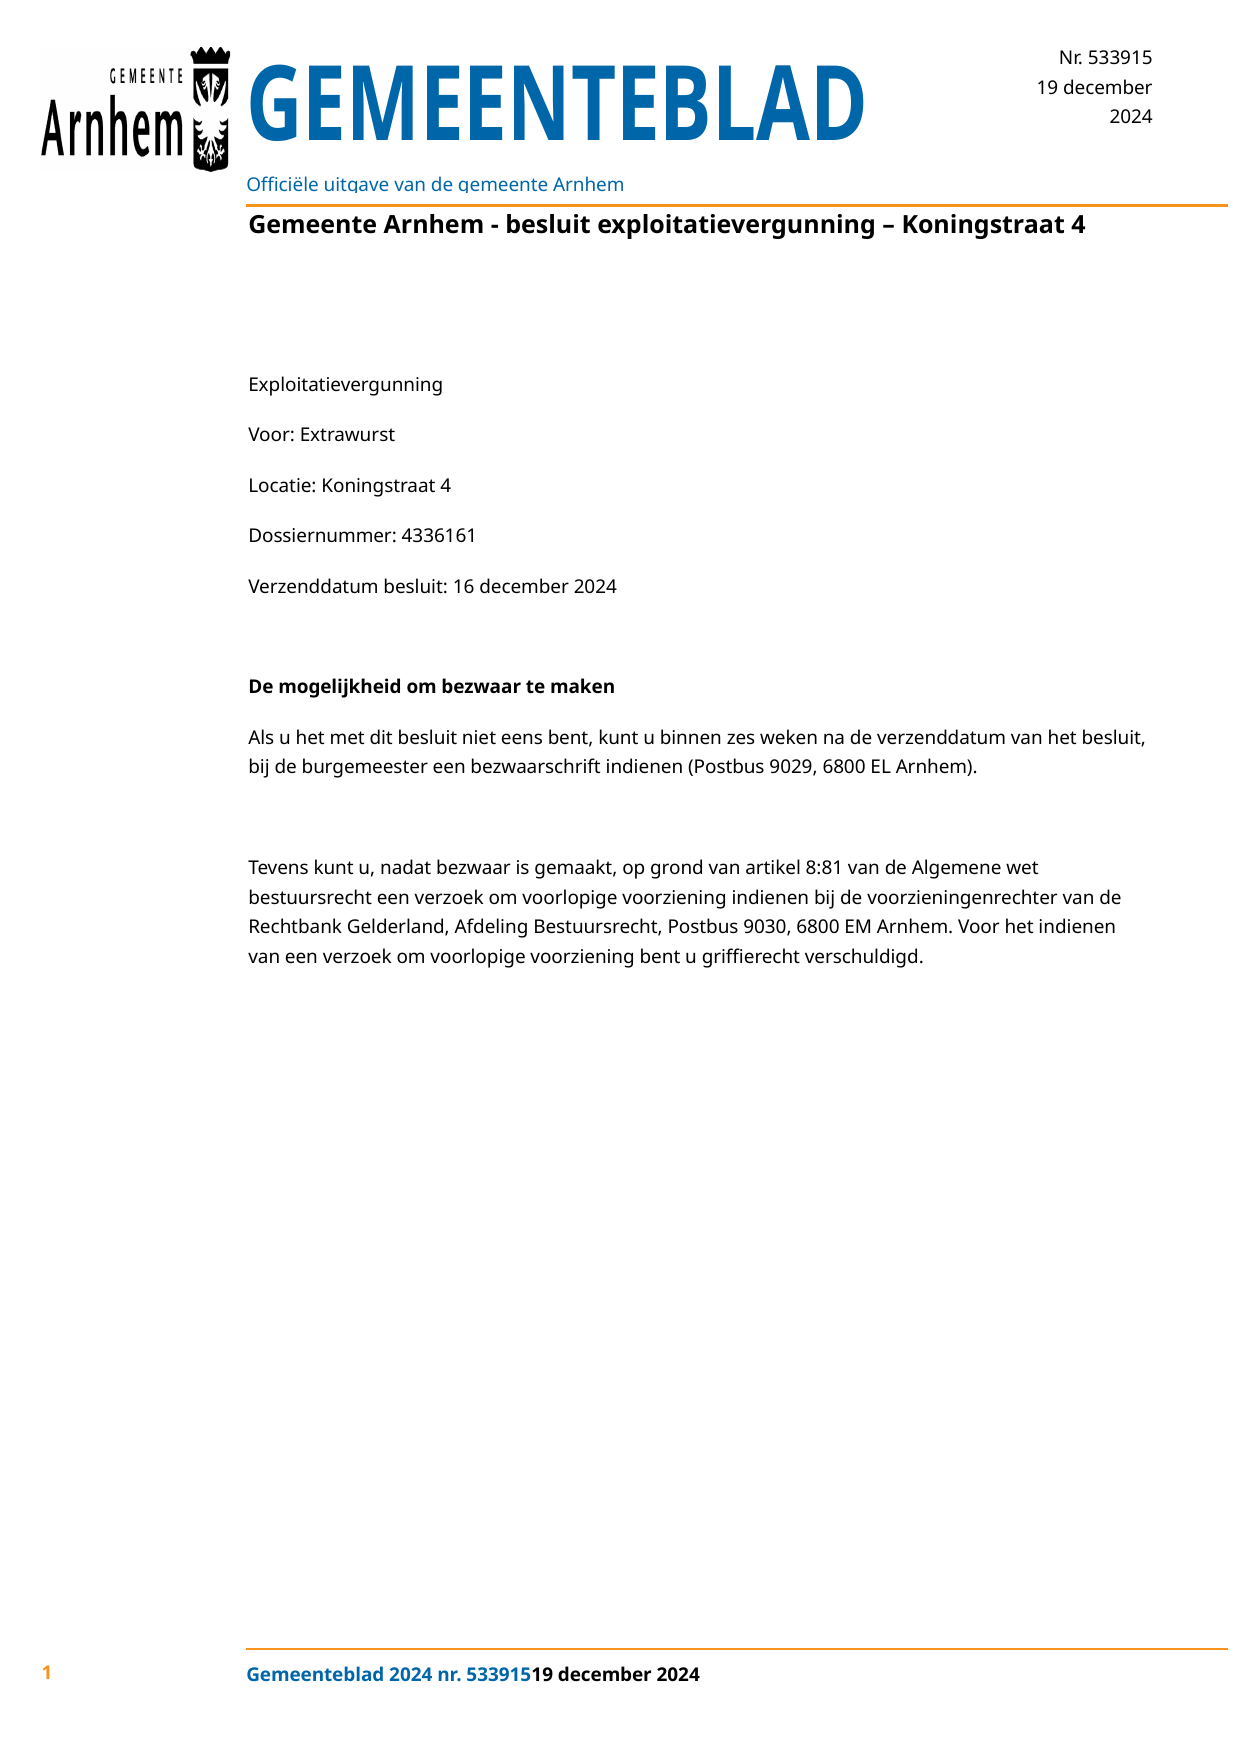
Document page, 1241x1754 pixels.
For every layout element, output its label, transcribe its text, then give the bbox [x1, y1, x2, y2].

text Tevens kunt u, nadat bezwaar is gemaakt, op grond van artikel 8:81 van de Algemene wet bestuursrecht een verzoek om voorlopige voorziening indienen bij de voorzieningenrechter van de Rechtbank Gelderland, Afdeling Bestuursrecht, Postbus 9030, 6800 EM Arnhem. Voor het indienen van een verzoek om voorlopige voorziening bent u griffierecht verschuldigd. [248, 854, 1152, 969]
text Locatie: Koningstraat 4 [248, 472, 1152, 498]
picture [41, 47, 231, 172]
text Als u het met dit besluit niet eens bent, kunt u binnen zes weken na de verzenddatum van het besluit, bij de burgemeester een bezwaarschrift indienen (Postbus 9029, 6800 EL Arnhem). [248, 724, 1152, 779]
text Gemeente Arnhem - besluit exploitatievergunning – Koningstraat 4 [248, 207, 1152, 241]
text De mogelijkheid om bezwaar te maken [248, 674, 1152, 699]
text Voor: Extrawurst [248, 422, 1152, 447]
text Exploitatievergunning [248, 371, 1152, 397]
text Dossiernummer: 4336161 [248, 522, 1152, 548]
text Verzenddatum besluit: 16 december 2024 [248, 573, 1152, 598]
